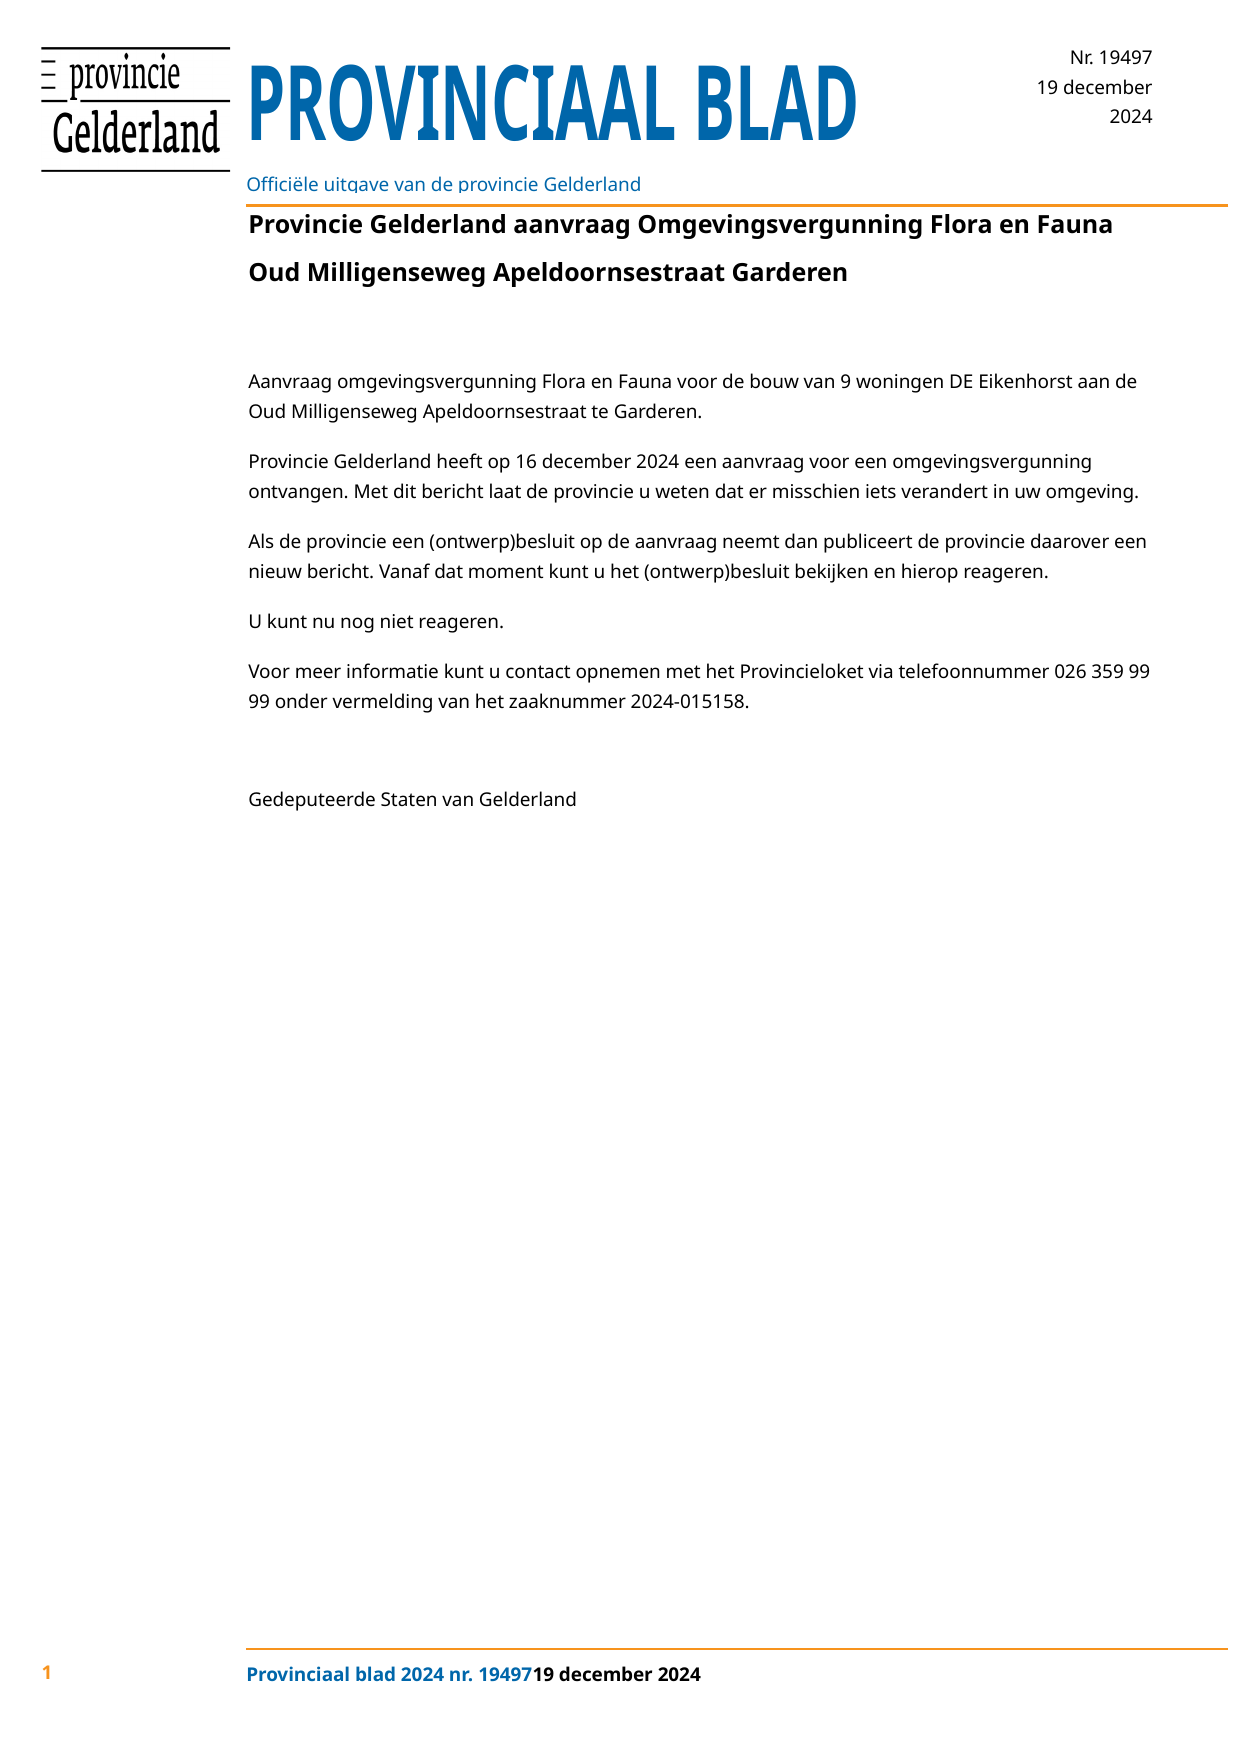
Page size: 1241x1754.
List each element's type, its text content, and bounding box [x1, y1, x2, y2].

picture [41, 47, 231, 172]
text Provincie Gelderland aanvraag Omgevingsvergunning Flora en Fauna Oud Milligenseweg Apeldoornsestraat Garderen [248, 207, 1152, 288]
text Voor meer informatie kunt u contact opnemen met het Provincieloket via telefoonnummer 026 359 99 99 onder vermelding van het zaaknummer 2024-015158. [248, 659, 1152, 714]
text Aanvraag omgevingsvergunning Flora en Fauna voor de bouw van 9 woningen DE Eikenhorst aan de Oud Milligenseweg Apeldoornsestraat te Garderen. [248, 368, 1152, 424]
text Als de provincie een (ontwerp)besluit op de aanvraag neemt dan publiceert de provincie daarover een nieuw bericht. Vanaf dat moment kunt u het (ontwerp)besluit bekijken en hierop reageren. [248, 528, 1152, 584]
text Gedeputeerde Staten van Gelderland [248, 787, 1152, 812]
text U kunt nu nog niet reageren. [248, 608, 1152, 634]
text Provincie Gelderland heeft op 16 december 2024 een aanvraag voor een omgevingsvergunning ontvangen. Met dit bericht laat de provincie u weten dat er misschien iets verandert in uw omgeving. [248, 448, 1152, 504]
